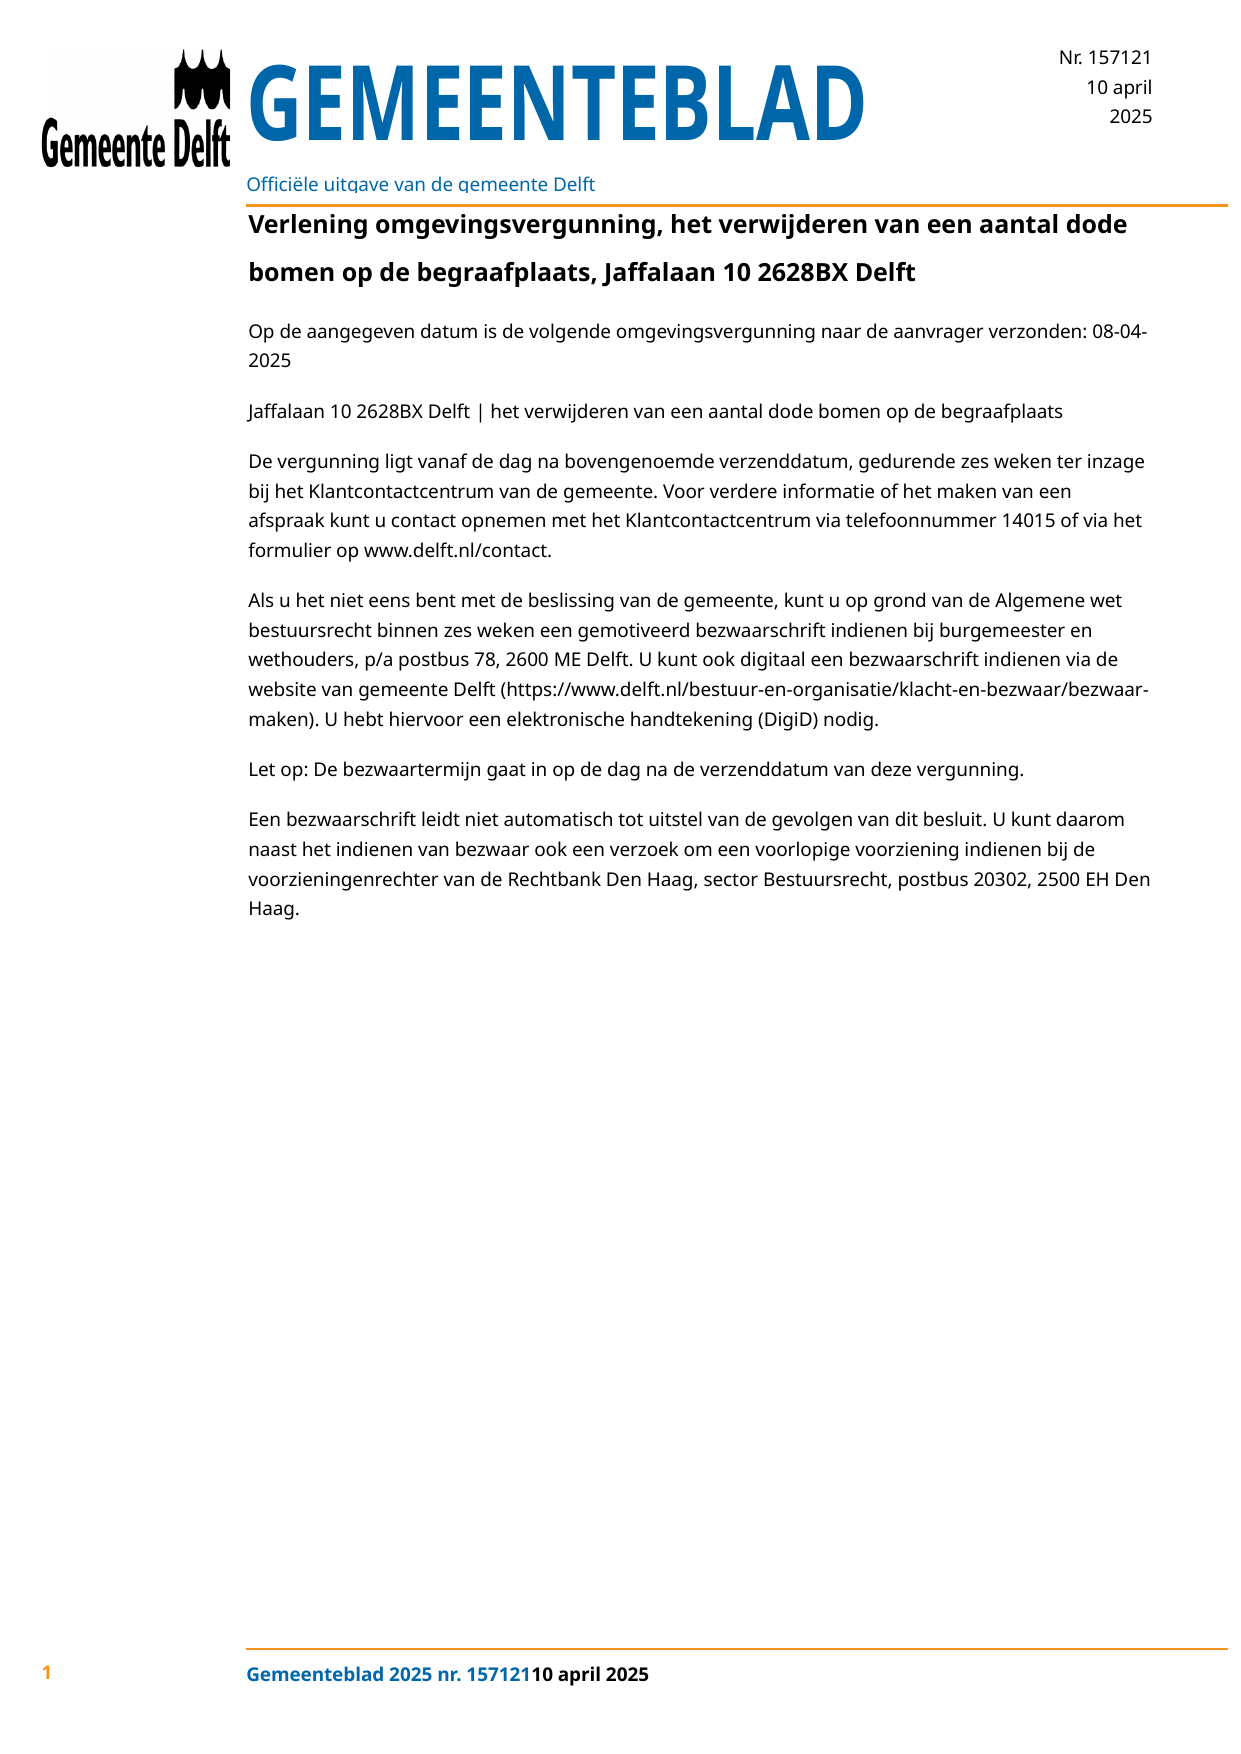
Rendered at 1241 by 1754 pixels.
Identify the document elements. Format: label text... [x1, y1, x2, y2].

text Verlening omgevingsvergunning, het verwijderen van een aantal dode bomen op de begraafplaats, Jaffalaan 10 2628BX Delft [248, 207, 1152, 288]
text De vergunning ligt vanaf de dag na bovengenoemde verzenddatum, gedurende zes weken ter inzage bij het Klantcontactcentrum van de gemeente. Voor verdere informatie of het maken van een afspraak kunt u contact opnemen met het Klantcontactcentrum via telefoonnummer 14015 of via het formulier op www.delft.nl/contact. [248, 448, 1152, 563]
text Als u het niet eens bent met de beslissing van de gemeente, kunt u op grond van de Algemene wet bestuursrecht binnen zes weken een gemotiveerd bezwaarschrift indienen bij burgemeester en wethouders, p/a postbus 78, 2600 ME Delft. U kunt ook digitaal een bezwaarschrift indienen via de website van gemeente Delft (https://www.delft.nl/bestuur-en-organisatie/klacht-en-bezwaar/bezwaar-maken). U hebt hiervoor een elektronische handtekening (DigiD) nodig. [248, 587, 1152, 732]
text Op de aangegeven datum is de volgende omgevingsvergunning naar de aanvrager verzonden: 08-04-2025 [248, 318, 1152, 373]
text Jaffalaan 10 2628BX Delft | het verwijderen van een aantal dode bomen op de begraafplaats [248, 398, 1152, 424]
text Let op: De bezwaartermijn gaat in op de dag na de verzenddatum van deze vergunning. [248, 756, 1152, 782]
text Een bezwaarschrift leidt niet automatisch tot uitstel van de gevolgen van dit besluit. U kunt daarom naast het indienen van bezwaar ook een verzoek om een voorlopige voorziening indienen bij de voorzieningenrechter van de Rechtbank Den Haag, sector Bestuursrecht, postbus 20302, 2500 EH Den Haag. [248, 807, 1152, 921]
picture [41, 47, 231, 172]
